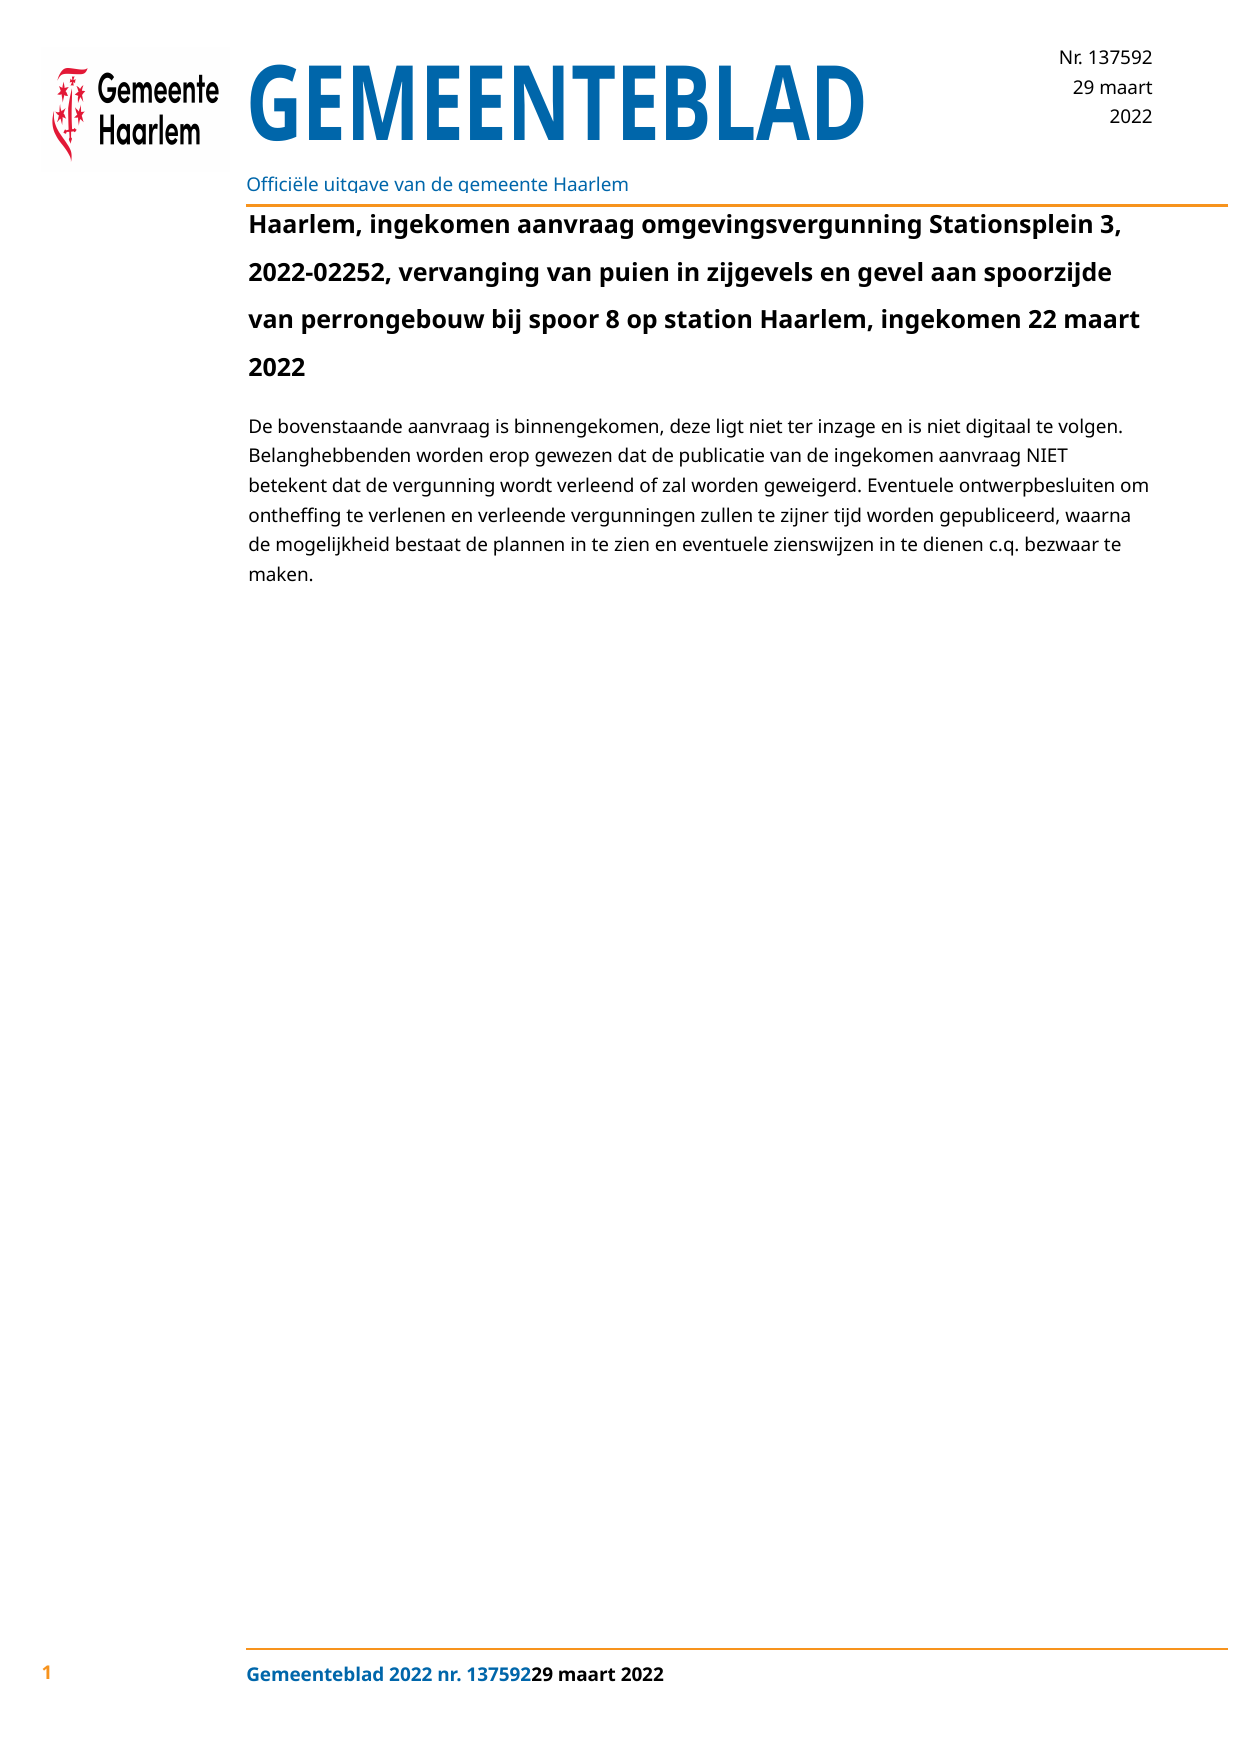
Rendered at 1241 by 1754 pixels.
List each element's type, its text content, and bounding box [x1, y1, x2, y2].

text Haarlem, ingekomen aanvraag omgevingsvergunning Stationsplein 3, 2022-02252, vervanging van puien in zijgevels en gevel aan spoorzijde van perrongebouw bij spoor 8 op station Haarlem, ingekomen 22 maart 2022 [248, 207, 1152, 384]
picture [41, 47, 231, 172]
text De bovenstaande aanvraag is binnengekomen, deze ligt niet ter inzage en is niet digitaal te volgen. Belanghebbenden worden erop gewezen dat de publicatie van de ingekomen aanvraag NIET betekent dat de vergunning wordt verleend of zal worden geweigerd. Eventuele ontwerpbesluiten om ontheffing te verlenen en verleende vergunningen zullen te zijner tijd worden gepubliceerd, waarna de mogelijkheid bestaat de plannen in te zien en eventuele zienswijzen in te dienen c.q. bezwaar te maken. [248, 413, 1152, 587]
